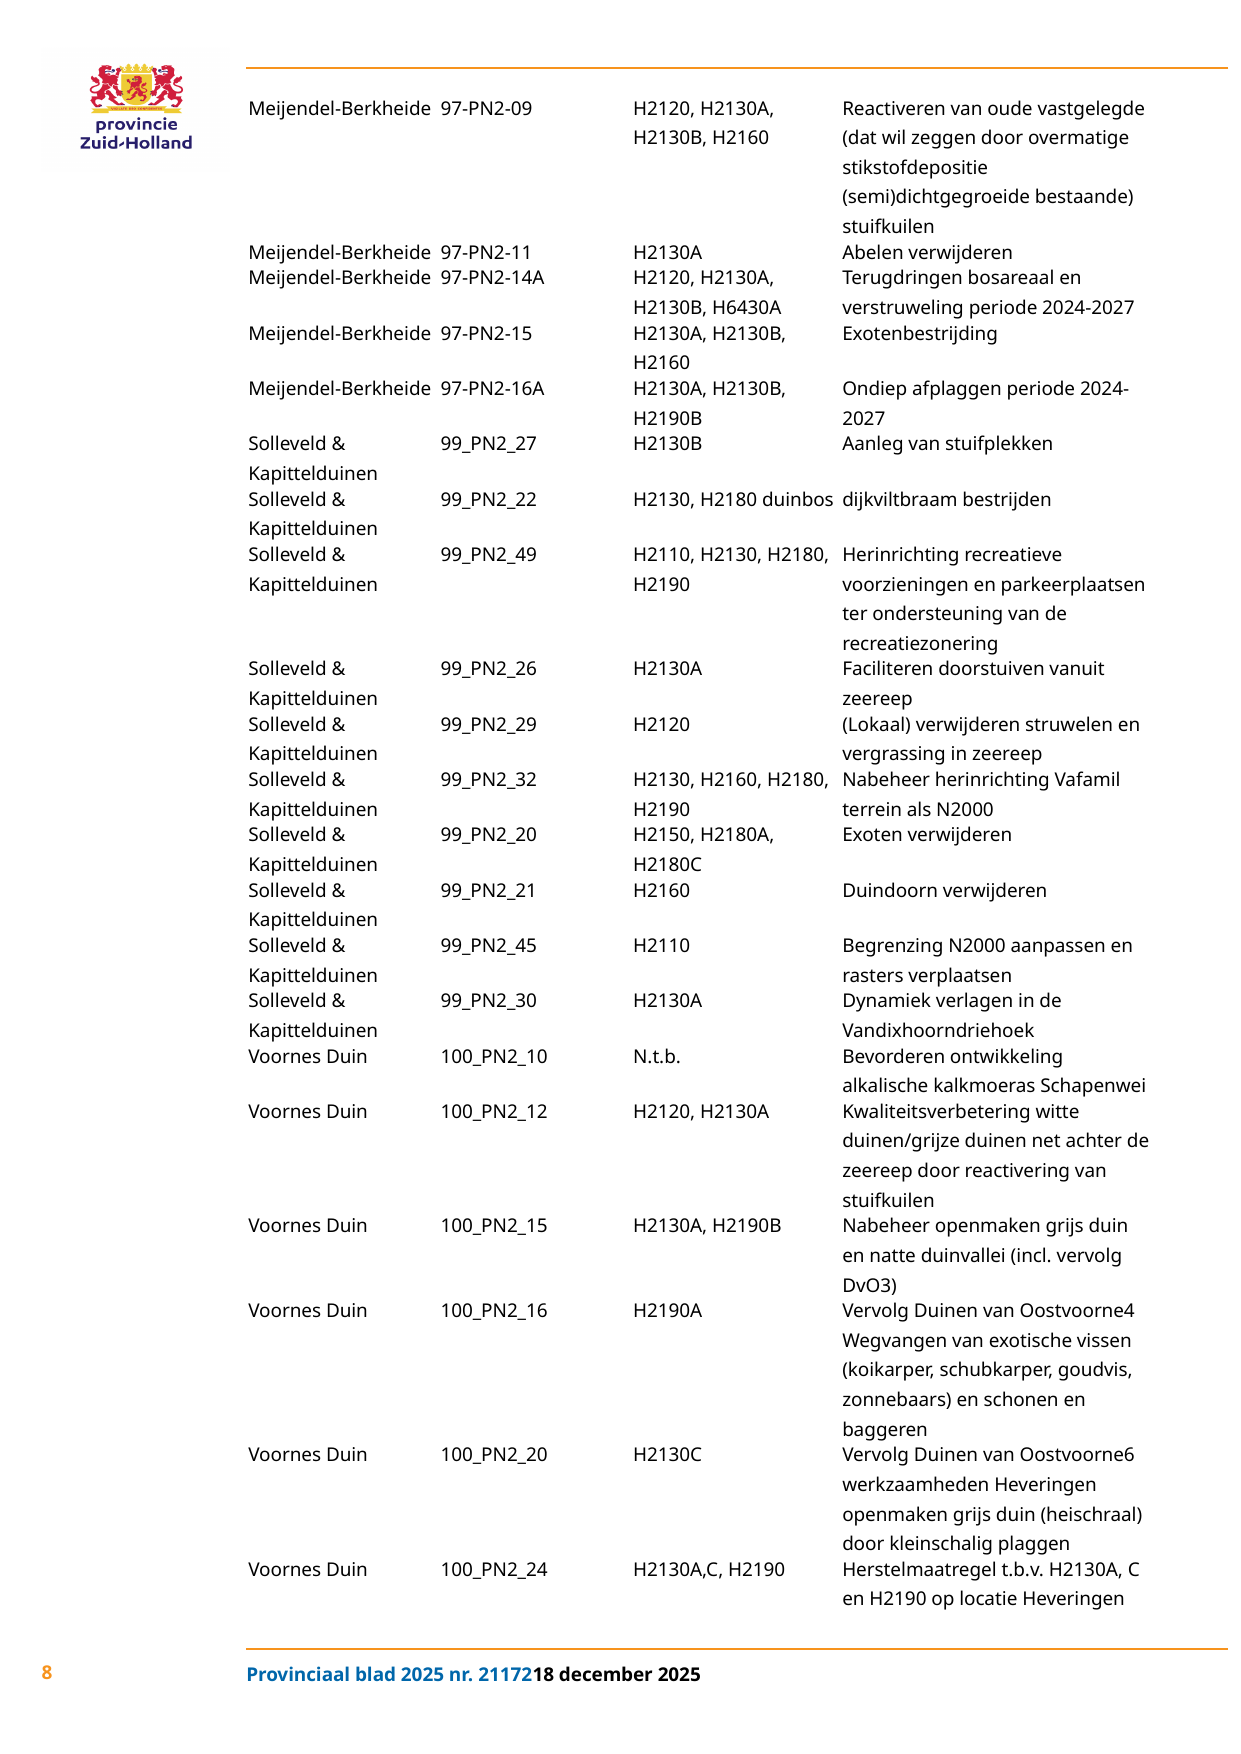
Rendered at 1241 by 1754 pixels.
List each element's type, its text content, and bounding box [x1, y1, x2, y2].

table_cell Abelen verwijderen [842, 239, 1152, 264]
table_cell Meijendel-Berkheide [248, 320, 440, 375]
table_cell H2110, H2130, H2180, H2190 [633, 541, 842, 656]
table_cell Meijendel-Berkheide [248, 239, 440, 264]
table_cell H2130A [633, 656, 842, 711]
table_cell H2130A,C, H2190 [633, 1556, 842, 1611]
table_cell Solleveld & Kapittelduinen [248, 431, 440, 486]
table_cell 100_PN2_24 [440, 1556, 633, 1611]
table_cell 99_PN2_21 [440, 877, 633, 932]
table_cell Voornes Duin [248, 1556, 440, 1611]
table_cell Solleveld & Kapittelduinen [248, 766, 440, 822]
table_cell dijkviltbraam bestrijden [842, 486, 1152, 541]
table_cell Terugdringen bosareaal en verstruweling periode 2024-2027 [842, 265, 1152, 320]
table_cell 99_PN2_26 [440, 656, 633, 711]
table_cell 99_PN2_22 [440, 486, 633, 541]
table_cell H2160 [633, 877, 842, 932]
table_cell Herstelmaatregel t.b.v. H2130A, C en H2190 op locatie Heveringen [842, 1556, 1152, 1611]
table_cell H2120, H2130A [633, 1098, 842, 1213]
table_cell Meijendel-Berkheide [248, 265, 440, 320]
table_cell H2150, H2180A, H2180C [633, 822, 842, 877]
table_cell 99_PN2_32 [440, 766, 633, 822]
table_cell 97-PN2-16A [440, 375, 633, 431]
table_cell 99_PN2_30 [440, 988, 633, 1043]
table_cell 100_PN2_10 [440, 1043, 633, 1098]
table_cell Bevorderen ontwikkeling alkalische kalkmoeras Schapenwei [842, 1043, 1152, 1098]
table_cell Solleveld & Kapittelduinen [248, 877, 440, 932]
table_cell H2130A [633, 239, 842, 264]
table_cell Herinrichting recreatieve voorzieningen en parkeerplaatsen ter ondersteuning van de recreatiezonering [842, 541, 1152, 656]
table_cell Kwaliteitsverbetering witte duinen/grijze duinen net achter de zeereep door reactivering van stuifkuilen [842, 1098, 1152, 1213]
table_cell H2130A, H2130B, H2190B [633, 375, 842, 431]
table_cell Nabeheer herinrichting Vafamil terrein als N2000 [842, 766, 1152, 822]
table_cell Voornes Duin [248, 1298, 440, 1442]
table_cell H2130B [633, 431, 842, 486]
table_cell 97-PN2-11 [440, 239, 633, 264]
table_cell 97-PN2-15 [440, 320, 633, 375]
table_cell H2190A [633, 1298, 842, 1442]
picture [41, 47, 231, 172]
table_cell 99_PN2_29 [440, 711, 633, 766]
table_cell 99_PN2_49 [440, 541, 633, 656]
table_cell Aanleg van stuifplekken [842, 431, 1152, 486]
table_cell Dynamiek verlagen in de Vandixhoorndriehoek [842, 988, 1152, 1043]
table_cell 97-PN2-09 [440, 95, 633, 239]
table_cell H2130C [633, 1442, 842, 1556]
table_cell Begrenzing N2000 aanpassen en rasters verplaatsen [842, 932, 1152, 987]
table_cell Solleveld & Kapittelduinen [248, 822, 440, 877]
table_cell Voornes Duin [248, 1043, 440, 1098]
table_cell 100_PN2_12 [440, 1098, 633, 1213]
table_cell H2130, H2180 duinbos [633, 486, 842, 541]
table_cell Vervolg Duinen van Oostvoorne4 Wegvangen van exotische vissen (koikarper, schubkarper, goudvis, zonnebaars) en schonen en baggeren [842, 1298, 1152, 1442]
table_cell 99_PN2_20 [440, 822, 633, 877]
table_cell H2130A, H2190B [633, 1213, 842, 1297]
table_cell Meijendel-Berkheide [248, 95, 440, 239]
table_cell H2120 [633, 711, 842, 766]
table_cell Solleveld & Kapittelduinen [248, 541, 440, 656]
table_cell Ondiep afplaggen periode 2024-2027 [842, 375, 1152, 431]
table_cell 100_PN2_15 [440, 1213, 633, 1297]
table_cell Exoten verwijderen [842, 822, 1152, 877]
table_cell 99_PN2_27 [440, 431, 633, 486]
table_cell 97-PN2-14A [440, 265, 633, 320]
table_cell N.t.b. [633, 1043, 842, 1098]
table_cell Solleveld & Kapittelduinen [248, 486, 440, 541]
table_cell Reactiveren van oude vastgelegde (dat wil zeggen door overmatige stikstofdepositie (semi)dichtgegroeide bestaande) stuifkuilen [842, 95, 1152, 239]
table_cell Solleveld & Kapittelduinen [248, 932, 440, 987]
table_cell H2130A, H2130B, H2160 [633, 320, 842, 375]
table_cell Exotenbestrijding [842, 320, 1152, 375]
table_cell Meijendel-Berkheide [248, 375, 440, 431]
table_cell Faciliteren doorstuiven vanuit zeereep [842, 656, 1152, 711]
table_cell Nabeheer openmaken grijs duin en natte duinvallei (incl. vervolg DvO3) [842, 1213, 1152, 1297]
table_cell Solleveld & Kapittelduinen [248, 711, 440, 766]
table_cell (Lokaal) verwijderen struwelen en vergrassing in zeereep [842, 711, 1152, 766]
table_cell H2120, H2130A, H2130B, H2160 [633, 95, 842, 239]
table_cell Voornes Duin [248, 1442, 440, 1556]
table_cell Voornes Duin [248, 1213, 440, 1297]
table_cell Solleveld & Kapittelduinen [248, 656, 440, 711]
table_cell 99_PN2_45 [440, 932, 633, 987]
table_cell H2130A [633, 988, 842, 1043]
table_cell 100_PN2_16 [440, 1298, 633, 1442]
table_cell Solleveld & Kapittelduinen [248, 988, 440, 1043]
table_cell Vervolg Duinen van Oostvoorne6 werkzaamheden Heveringen openmaken grijs duin (heischraal) door kleinschalig plaggen [842, 1442, 1152, 1556]
table_cell Duindoorn verwijderen [842, 877, 1152, 932]
table_cell H2110 [633, 932, 842, 987]
table_cell 100_PN2_20 [440, 1442, 633, 1556]
table_cell H2130, H2160, H2180, H2190 [633, 766, 842, 822]
table_cell H2120, H2130A, H2130B, H6430A [633, 265, 842, 320]
table_cell Voornes Duin [248, 1098, 440, 1213]
